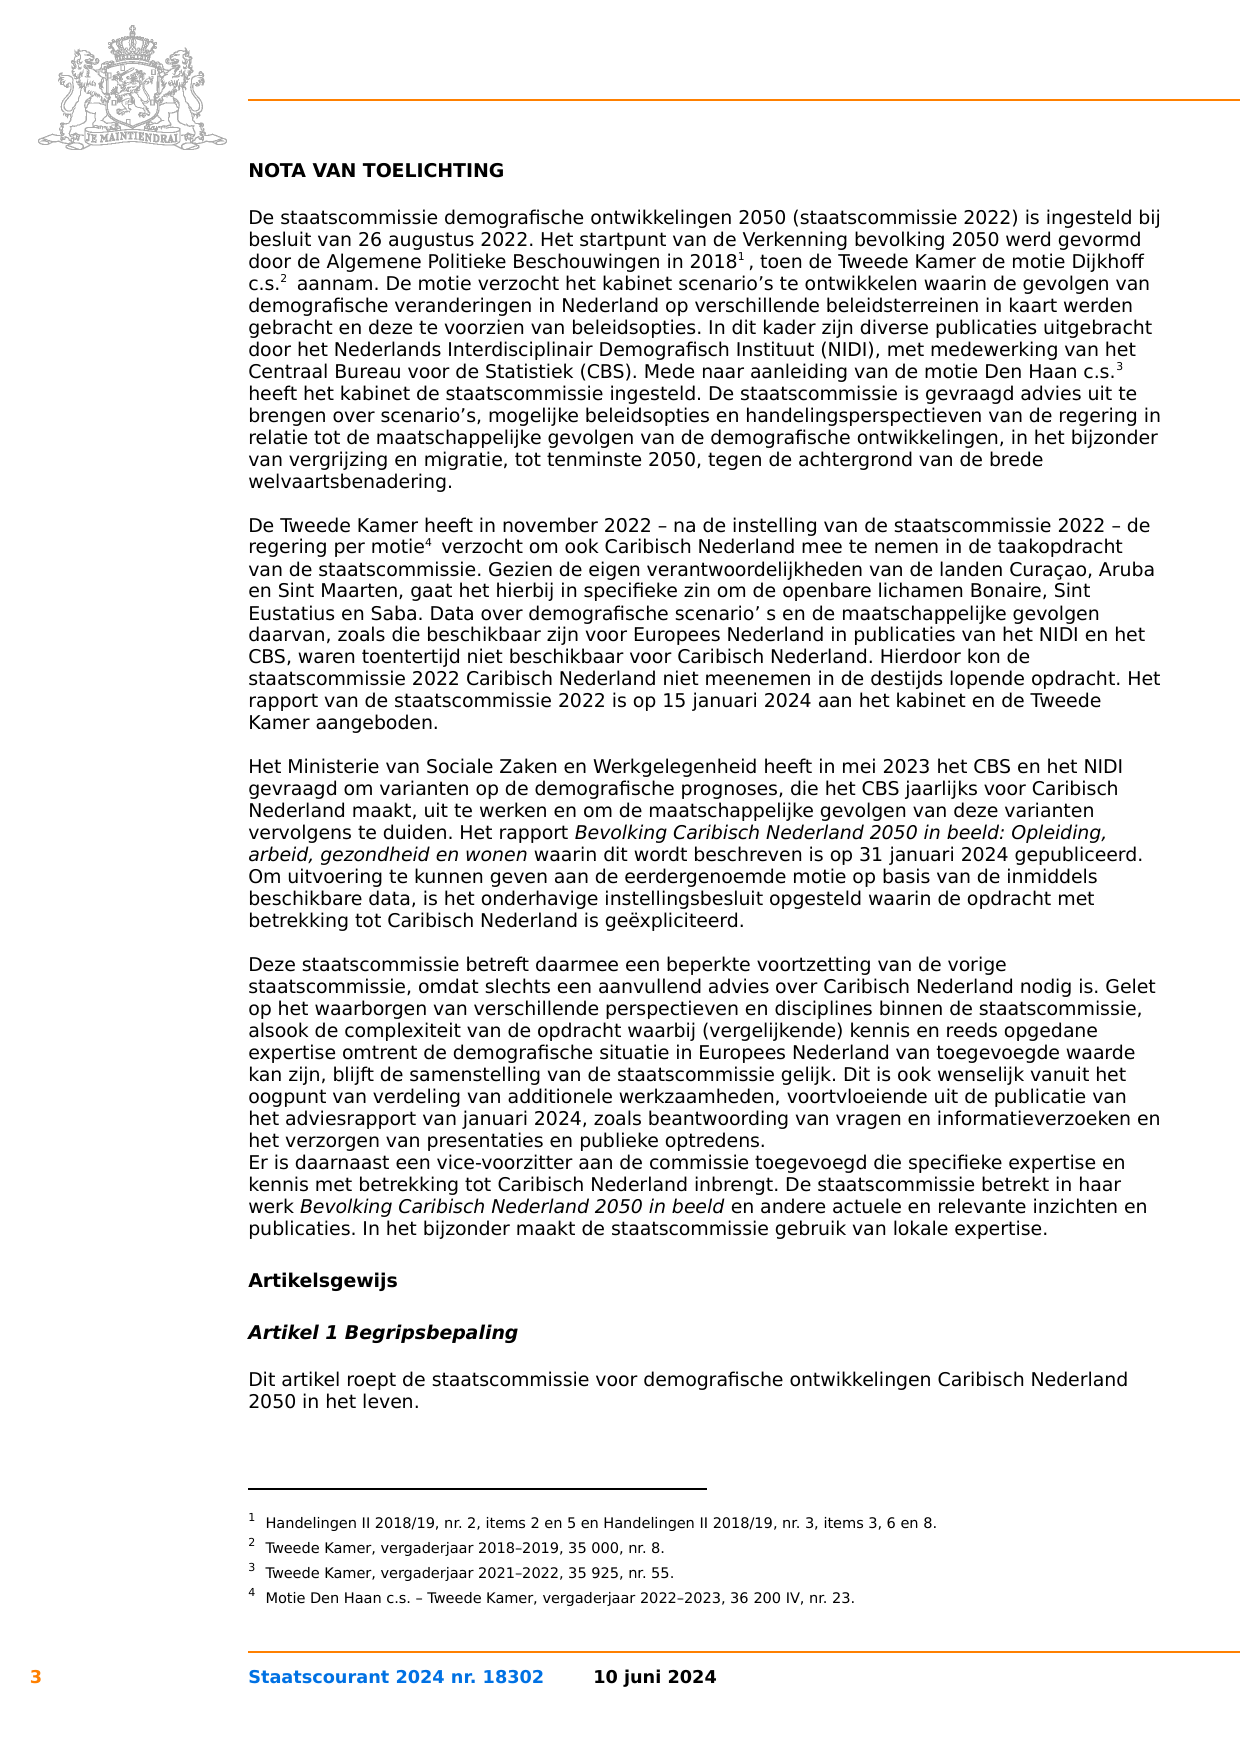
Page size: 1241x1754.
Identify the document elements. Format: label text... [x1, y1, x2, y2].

subtitle NOTA VAN TOELICHTING [248, 160, 1163, 182]
text Dit artikel roept de staatscommissie voor demografische ontwikkelingen Caribisch Nederland 2050 in het leven. [248, 1368, 1163, 1412]
text De Tweede Kamer heeft in november 2022 – na de instelling van de staatscommissie 2022 – de regering per motie verzocht om ook Caribisch Nederland mee te nemen in de taakopdracht van de staatscommissie. Gezien de eigen verantwoordelijkheden van de landen Curaçao, Aruba en Sint Maarten, gaat het hierbij in specifieke zin om de openbare lichamen Bonaire, Sint Eustatius en Saba. Data over demografische scenario’ s en de maatschappelijke gevolgen daarvan, zoals die beschikbaar zijn voor Europees Nederland in publicaties van het NIDI en het CBS, waren toentertijd niet beschikbaar voor Caribisch Nederland. Hierdoor kon de staatscommissie 2022 Caribisch Nederland niet meenemen in de destijds lopende opdracht. Het rapport van de staatscommissie 2022 is op 15 januari 2024 aan het kabinet en de Tweede Kamer aangeboden. [248, 514, 1163, 734]
text Tweede Kamer, vergaderjaar 2021–2022, 35 925, nr. 55. [248, 1561, 1163, 1583]
text De staatscommissie demografische ontwikkelingen 2050 (staatscommissie 2022) is ingesteld bij besluit van 26 augustus 2022. Het startpunt van de Verkenning bevolking 2050 werd gevormd door de Algemene Politieke Beschouwingen in 2018, toen de Tweede Kamer de motie Dijkhoff c.s. aannam. De motie verzocht het kabinet scenario’s te ontwikkelen waarin de gevolgen van demografische veranderingen in Nederland op verschillende beleidsterreinen in kaart werden gebracht en deze te voorzien van beleidsopties. In dit kader zijn diverse publicaties uitgebracht door het Nederlands Interdisciplinair Demografisch Instituut (NIDI), met medewerking van het Centraal Bureau voor de Statistiek (CBS). Mede naar aanleiding van de motie Den Haan c.s. heeft het kabinet de staatscommissie ingesteld. De staatscommissie is gevraagd advies uit te brengen over scenario’s, mogelijke beleidsopties en handelingsperspectieven van de regering in relatie tot de maatschappelijke gevolgen van de demografische ontwikkelingen, in het bijzonder van vergrijzing en migratie, tot tenminste 2050, tegen de achtergrond van de brede welvaartsbenadering. [248, 207, 1163, 493]
text Het Ministerie van Sociale Zaken en Werkgelegenheid heeft in mei 2023 het CBS en het NIDI gevraagd om varianten op de demografische prognoses, die het CBS jaarlijks voor Caribisch Nederland maakt, uit te werken en om de maatschappelijke gevolgen van deze varianten vervolgens te duiden. Het rapport Bevolking Caribisch Nederland 2050 in beeld: Opleiding, arbeid, gezondheid en wonen waarin dit wordt beschreven is op 31 januari 2024 gepubliceerd. Om uitvoering te kunnen geven aan de eerdergenoemde motie op basis van de inmiddels beschikbare data, is het onderhavige instellingsbesluit opgesteld waarin de opdracht met betrekking tot Caribisch Nederland is geëxpliciteerd. [248, 756, 1163, 932]
subtitle Artikelsgewijs [248, 1269, 1163, 1292]
text Handelingen II 2018/19, nr. 2, items 2 en 5 en Handelingen II 2018/19, nr. 3, items 3, 6 en 8. [248, 1511, 1163, 1533]
text Er is daarnaast een vice-voorzitter aan de commissie toegevoegd die specifieke expertise en kennis met betrekking tot Caribisch Nederland inbrengt. De staatscommissie betrekt in haar werk Bevolking Caribisch Nederland 2050 in beeld en andere actuele en relevante inzichten en publicaties. In het bijzonder maakt de staatscommissie gebruik van lokale expertise. [248, 1152, 1163, 1239]
text Deze staatscommissie betreft daarmee een beperkte voortzetting van de vorige staatscommissie, omdat slechts een aanvullend advies over Caribisch Nederland nodig is. Gelet op het waarborgen van verschillende perspectieven en disciplines binnen de staatscommissie, alsook de complexiteit van de opdracht waarbij (vergelijkende) kennis en reeds opgedane expertise omtrent de demografische situatie in Europees Nederland van toegevoegde waarde kan zijn, blijft de samenstelling van de staatscommissie gelijk. Dit is ook wenselijk vanuit het oogpunt van verdeling van additionele werkzaamheden, voortvloeiende uit de publicatie van het adviesrapport van januari 2024, zoals beantwoording van vragen en informatieverzoeken en het verzorgen van presentaties en publieke optredens. [248, 954, 1163, 1152]
text Motie Den Haan c.s. – Tweede Kamer, vergaderjaar 2022–2023, 36 200 IV, nr. 23. [248, 1586, 1163, 1608]
text Tweede Kamer, vergaderjaar 2018–2019, 35 000, nr. 8. [248, 1536, 1163, 1558]
picture [38, 25, 227, 150]
subtitle Artikel 1 Begripsbepaling [248, 1322, 1163, 1343]
